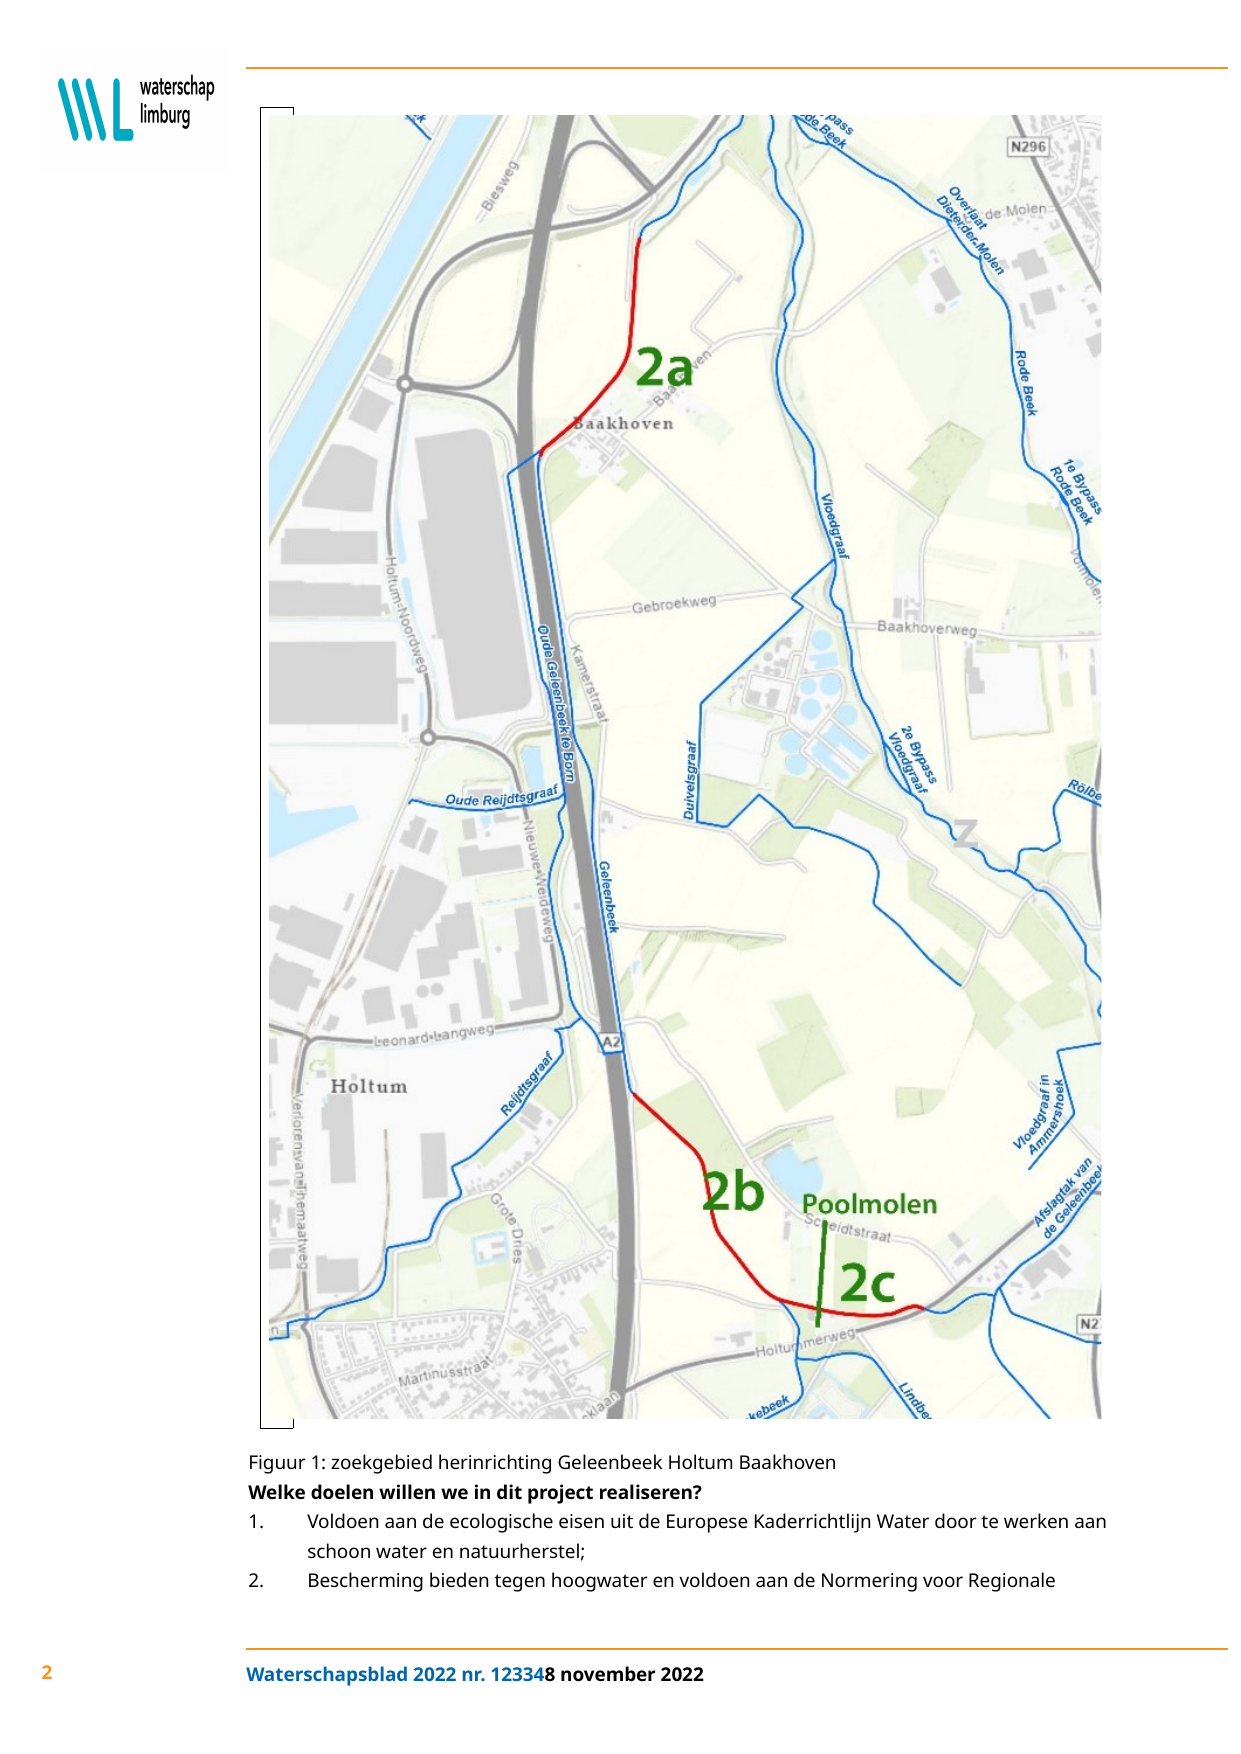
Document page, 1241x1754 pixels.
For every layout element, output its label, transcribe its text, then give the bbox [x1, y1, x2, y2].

picture [41, 47, 231, 172]
text Welke doelen willen we in dit project realiseren? [248, 1479, 1152, 1504]
picture [268, 115, 1102, 1419]
text Figuur 1: zoekgebied herinrichting Geleenbeek Holtum Baakhoven [248, 1449, 1152, 1475]
list Voldoen aan de ecologische eisen uit de Europese Kaderrichtlijn Water door te werken aan schoon water en natuurherstel; [248, 1508, 1152, 1564]
list Bescherming bieden tegen hoogwater en voldoen aan de Normering voor Regionale [248, 1568, 1152, 1593]
